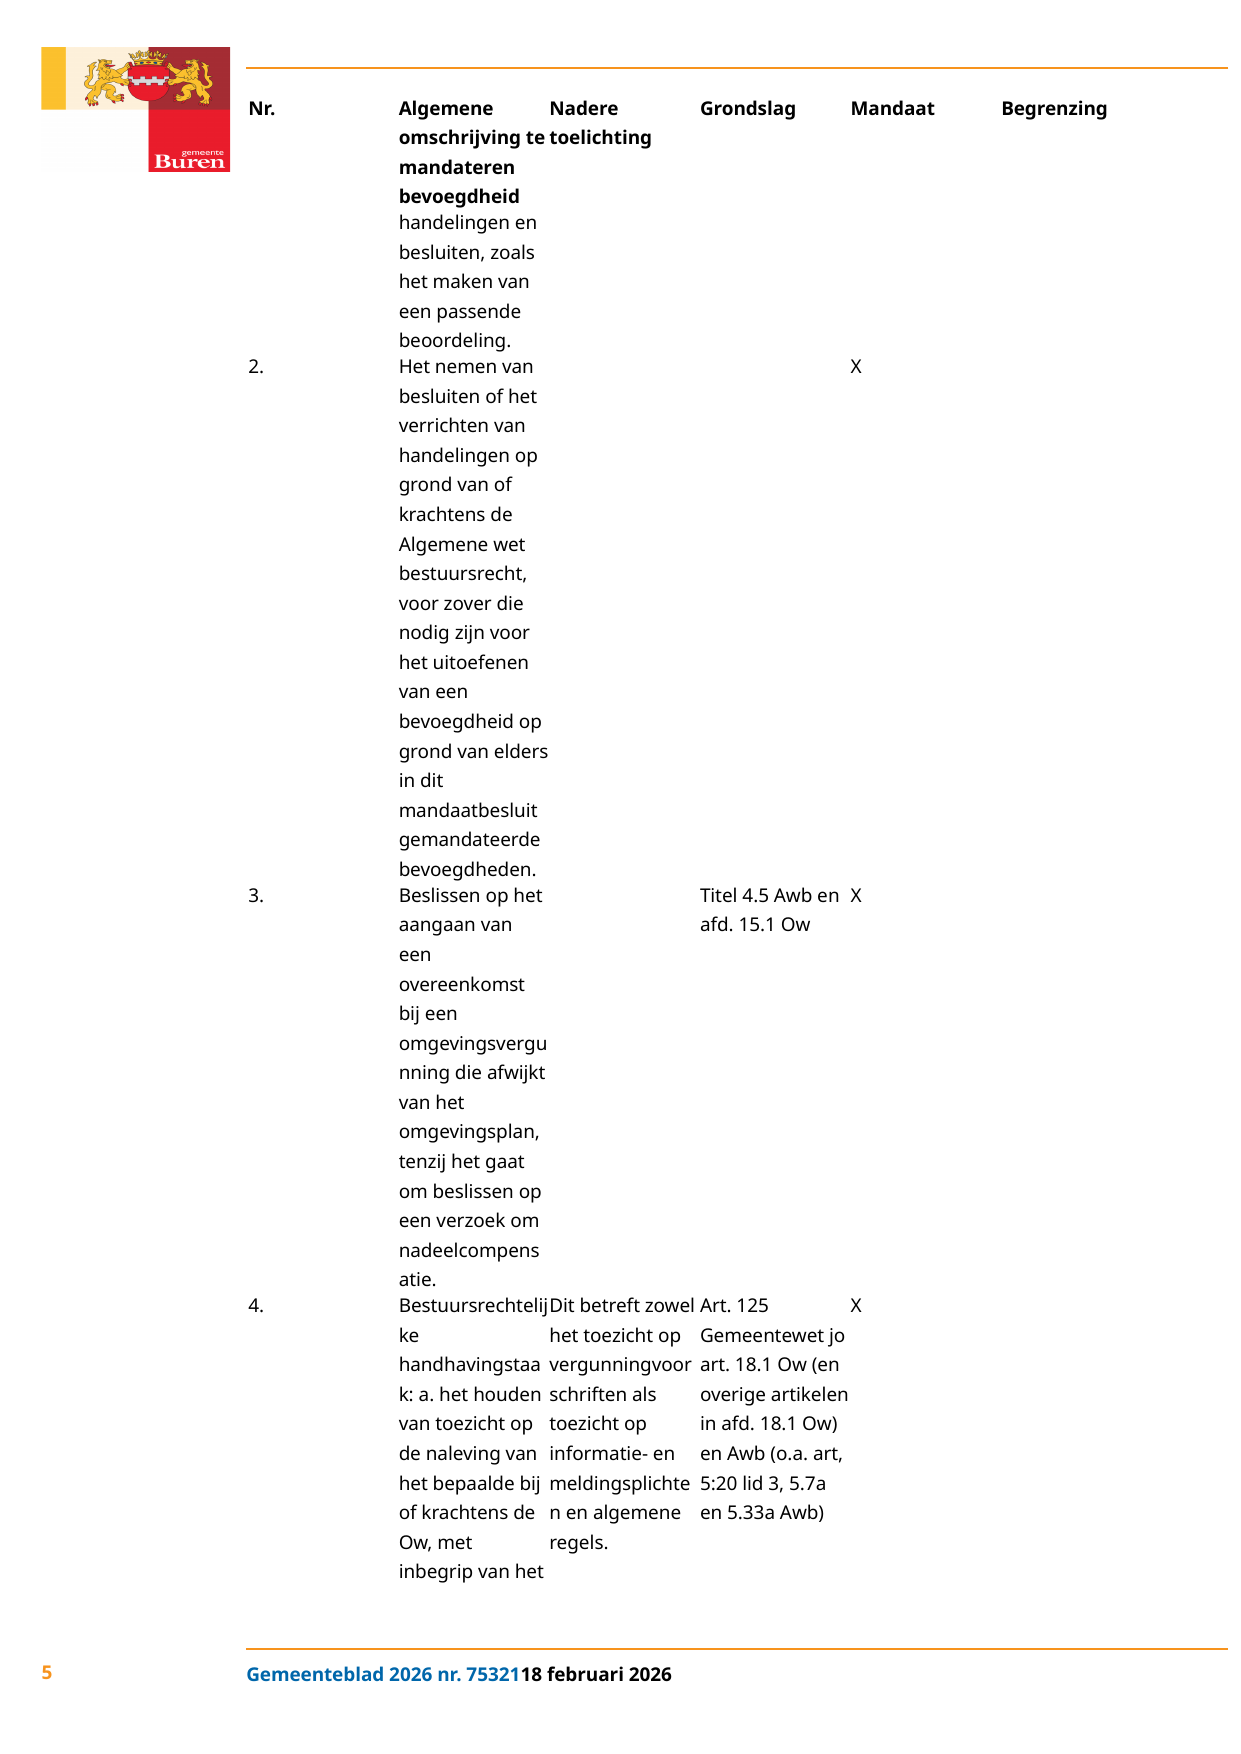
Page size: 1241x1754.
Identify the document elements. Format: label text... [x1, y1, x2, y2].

table_cell [1001, 1292, 1152, 1584]
table_cell [1001, 209, 1152, 353]
table_cell X [850, 353, 1001, 882]
table_cell Art. 125 Gemeentewet jo art. 18.1 Ow (en overige artikelen in afd. 18.1 Ow) en Awb (o.a. art, 5:20 lid 3, 5.7a en 5.33a Awb) [700, 1292, 850, 1584]
table_cell Beslissen op het aangaan van een overeenkomst bij een omgevingsvergunning die afwijkt van het omgevingsplan, tenzij het gaat om beslissen op een verzoek om nadeelcompensatie. [399, 882, 549, 1292]
table_cell [700, 353, 850, 882]
table_cell handelingen en besluiten, zoals het maken van een passende beoordeling. [399, 209, 549, 353]
table_cell [1001, 353, 1152, 882]
table_cell [549, 353, 700, 882]
table_header Mandaat [850, 95, 1001, 209]
table_cell Titel 4.5 Awb en afd. 15.1 Ow [700, 882, 850, 1292]
table_cell [700, 209, 850, 353]
table_cell X [850, 882, 1001, 1292]
table_cell Dit betreft zowel het toezicht op vergunningvoorschriften als toezicht op informatie- en meldingsplichten en algemene regels. [549, 1292, 700, 1584]
table_cell [248, 1292, 398, 1584]
table_header Algemene omschrijving te mandateren bevoegdheid [399, 95, 549, 209]
table_cell [248, 353, 398, 882]
table_cell Het nemen van besluiten of het verrichten van handelingen op grond van of krachtens de Algemene wet bestuursrecht, voor zover die nodig zijn voor het uitoefenen van een bevoegdheid op grond van elders in dit mandaatbesluit gemandateerde bevoegdheden. [399, 353, 549, 882]
table_header Begrenzing [1001, 95, 1152, 209]
table_cell [549, 209, 700, 353]
table_header Grondslag [700, 95, 850, 209]
table_cell [549, 882, 700, 1292]
picture [41, 47, 231, 172]
table_cell [1001, 882, 1152, 1292]
table_cell X [850, 1292, 1001, 1584]
table_cell [850, 209, 1001, 353]
table_cell [248, 882, 398, 1292]
table_cell [248, 209, 398, 353]
table_header Nadere toelichting [549, 95, 700, 209]
table_cell Bestuursrechtelijke handhavingstaak: a. het houden van toezicht op de naleving van het bepaalde bij of krachtens de Ow, met inbegrip van het [399, 1292, 549, 1584]
table_header Nr. [248, 95, 398, 209]
